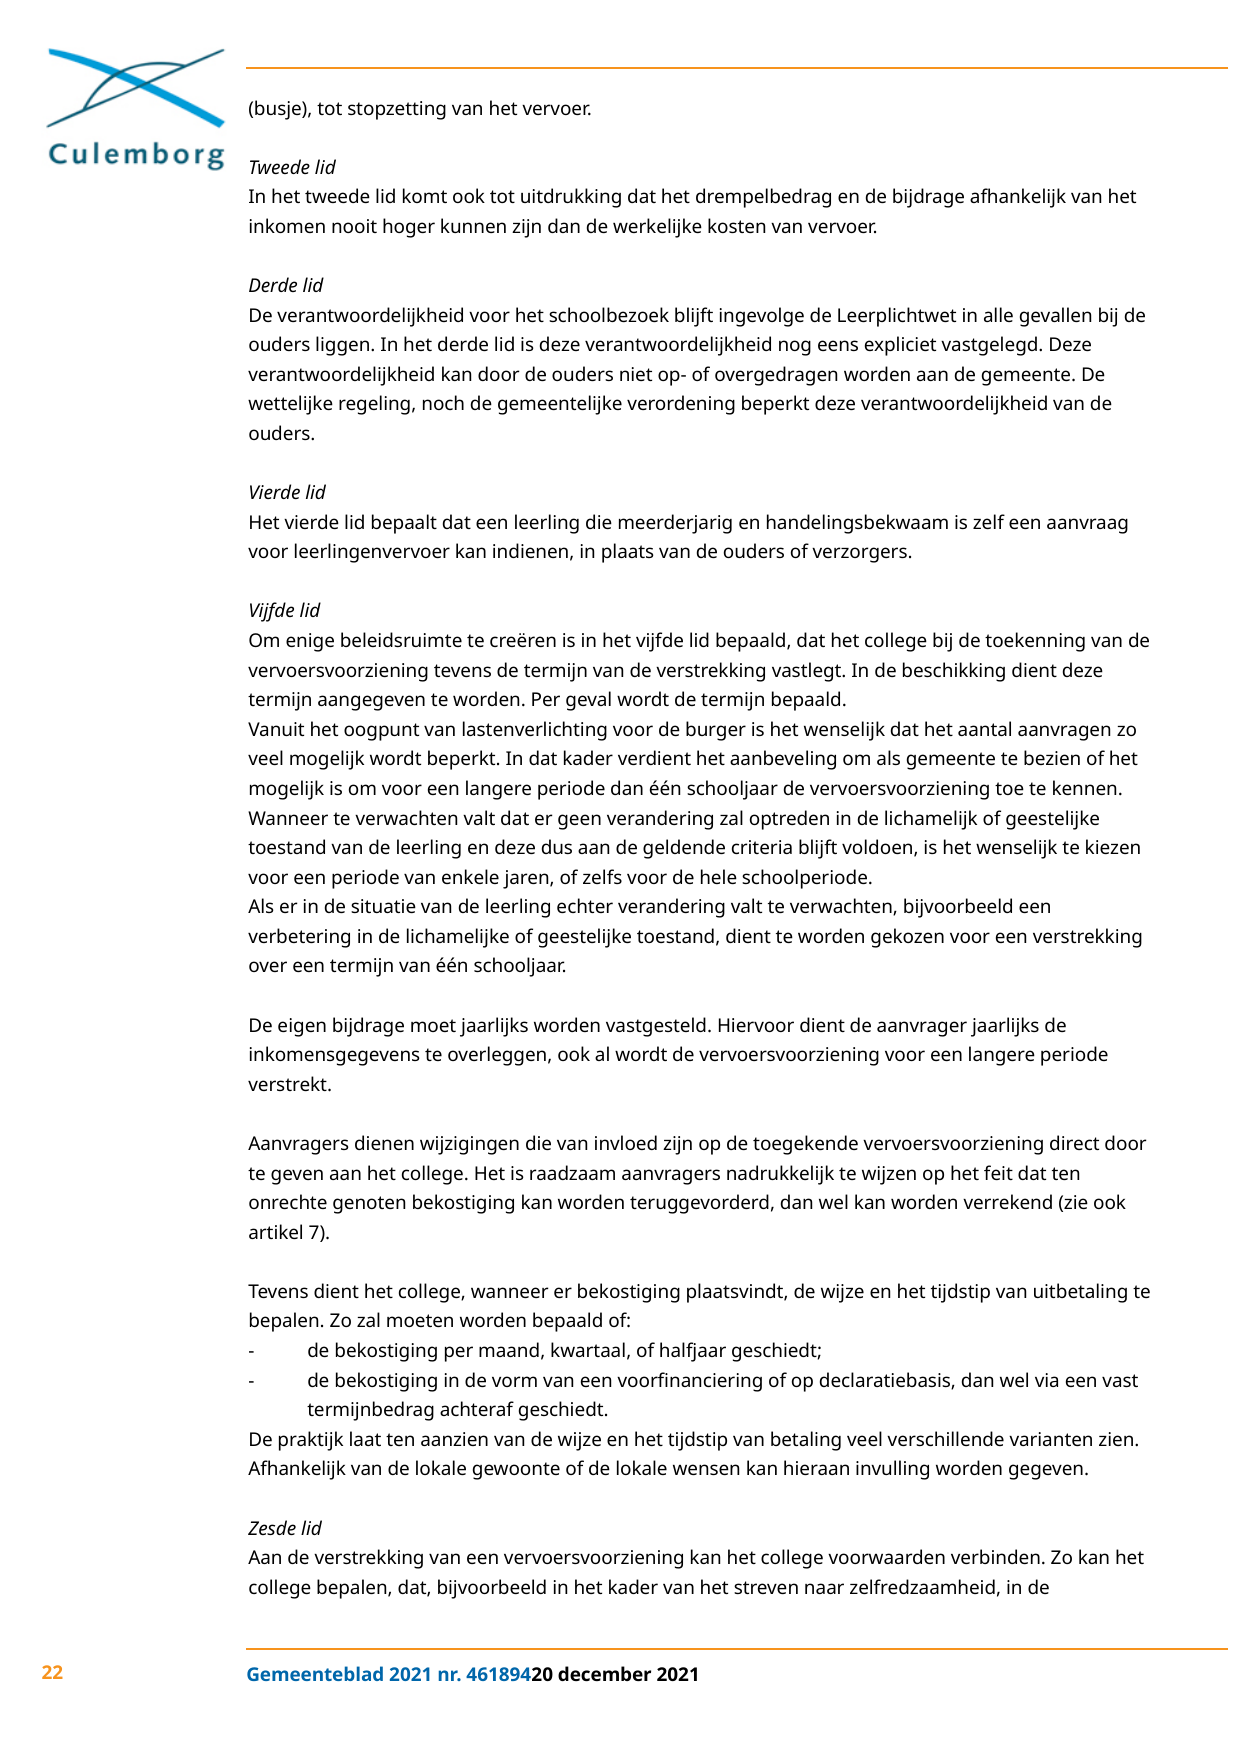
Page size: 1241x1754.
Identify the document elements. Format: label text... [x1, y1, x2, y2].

text De praktijk laat ten aanzien van de wijze en het tijdstip van betaling veel verschillende varianten zien. Afhankelijk van de lokale gewoonte of de lokale wensen kan hieraan invulling worden gegeven. [248, 1426, 1152, 1481]
text Aanvragers dienen wijzigingen die van invloed zijn op de toegekende vervoersvoorziening direct door te geven aan het college. Het is raadzaam aanvragers nadrukkelijk te wijzen op het feit dat ten onrechte genoten bekostiging kan worden teruggevorderd, dan wel kan worden verrekend (zie ook artikel 7). [248, 1130, 1152, 1245]
text De verantwoordelijkheid voor het schoolbezoek blijft ingevolge de Leerplichtwet in alle gevallen bij de ouders liggen. In het derde lid is deze verantwoordelijkheid nog eens expliciet vastgelegd. Deze verantwoordelijkheid kan door de ouders niet op- of overgedragen worden aan de gemeente. De wettelijke regeling, noch de gemeentelijke verordening beperkt deze verantwoordelijkheid van de ouders. [248, 302, 1152, 446]
list de bekostiging in de vorm van een voorfinanciering of op declaratiebasis, dan wel via een vast termijnbedrag achteraf geschiedt. [248, 1367, 1152, 1422]
text Tweede lid [248, 154, 1152, 180]
text Om enige beleidsruimte te creëren is in het vijfde lid bepaald, dat het college bij de toekenning van de vervoersvoorziening tevens de termijn van de verstrekking vastlegt. In de beschikking dient deze termijn aangegeven te worden. Per geval wordt de termijn bepaald. [248, 627, 1152, 712]
list de bekostiging per maand, kwartaal, of halfjaar geschiedt; [248, 1337, 1152, 1363]
text Vijfde lid [248, 598, 1152, 623]
text (busje), tot stopzetting van het vervoer. [248, 95, 1152, 121]
text Als er in de situatie van de leerling echter verandering valt te verwachten, bijvoorbeeld een verbetering in de lichamelijke of geestelijke toestand, dient te worden gekozen voor een verstrekking over een termijn van één schooljaar. [248, 893, 1152, 978]
picture [41, 47, 231, 172]
text Aan de verstrekking van een vervoersvoorziening kan het college voorwaarden verbinden. Zo kan het college bepalen, dat, bijvoorbeeld in het kader van het streven naar zelfredzaamheid, in de [248, 1544, 1152, 1600]
text Tevens dient het college, wanneer er bekostiging plaatsvindt, de wijze en het tijdstip van uitbetaling te bepalen. Zo zal moeten worden bepaald of: [248, 1278, 1152, 1333]
text In het tweede lid komt ook tot uitdrukking dat het drempelbedrag en de bijdrage afhankelijk van het inkomen nooit hoger kunnen zijn dan de werkelijke kosten van vervoer. [248, 183, 1152, 239]
text Het vierde lid bepaalt dat een leerling die meerderjarig en handelingsbekwaam is zelf een aanvraag voor leerlingenvervoer kan indienen, in plaats van de ouders of verzorgers. [248, 509, 1152, 564]
text Vierde lid [248, 479, 1152, 505]
text Vanuit het oogpunt van lastenverlichting voor de burger is het wenselijk dat het aantal aanvragen zo veel mogelijk wordt beperkt. In dat kader verdient het aanbeveling om als gemeente te bezien of het mogelijk is om voor een langere periode dan één schooljaar de vervoersvoorziening toe te kennen. Wanneer te verwachten valt dat er geen verandering zal optreden in de lichamelijk of geestelijke toestand van de leerling en deze dus aan de geldende criteria blijft voldoen, is het wenselijk te kiezen voor een periode van enkele jaren, of zelfs voor de hele schoolperiode. [248, 716, 1152, 890]
text De eigen bijdrage moet jaarlijks worden vastgesteld. Hiervoor dient de aanvrager jaarlijks de inkomensgegevens te overleggen, ook al wordt de vervoersvoorziening voor een langere periode verstrekt. [248, 1012, 1152, 1097]
text Derde lid [248, 272, 1152, 298]
text Zesde lid [248, 1515, 1152, 1541]
